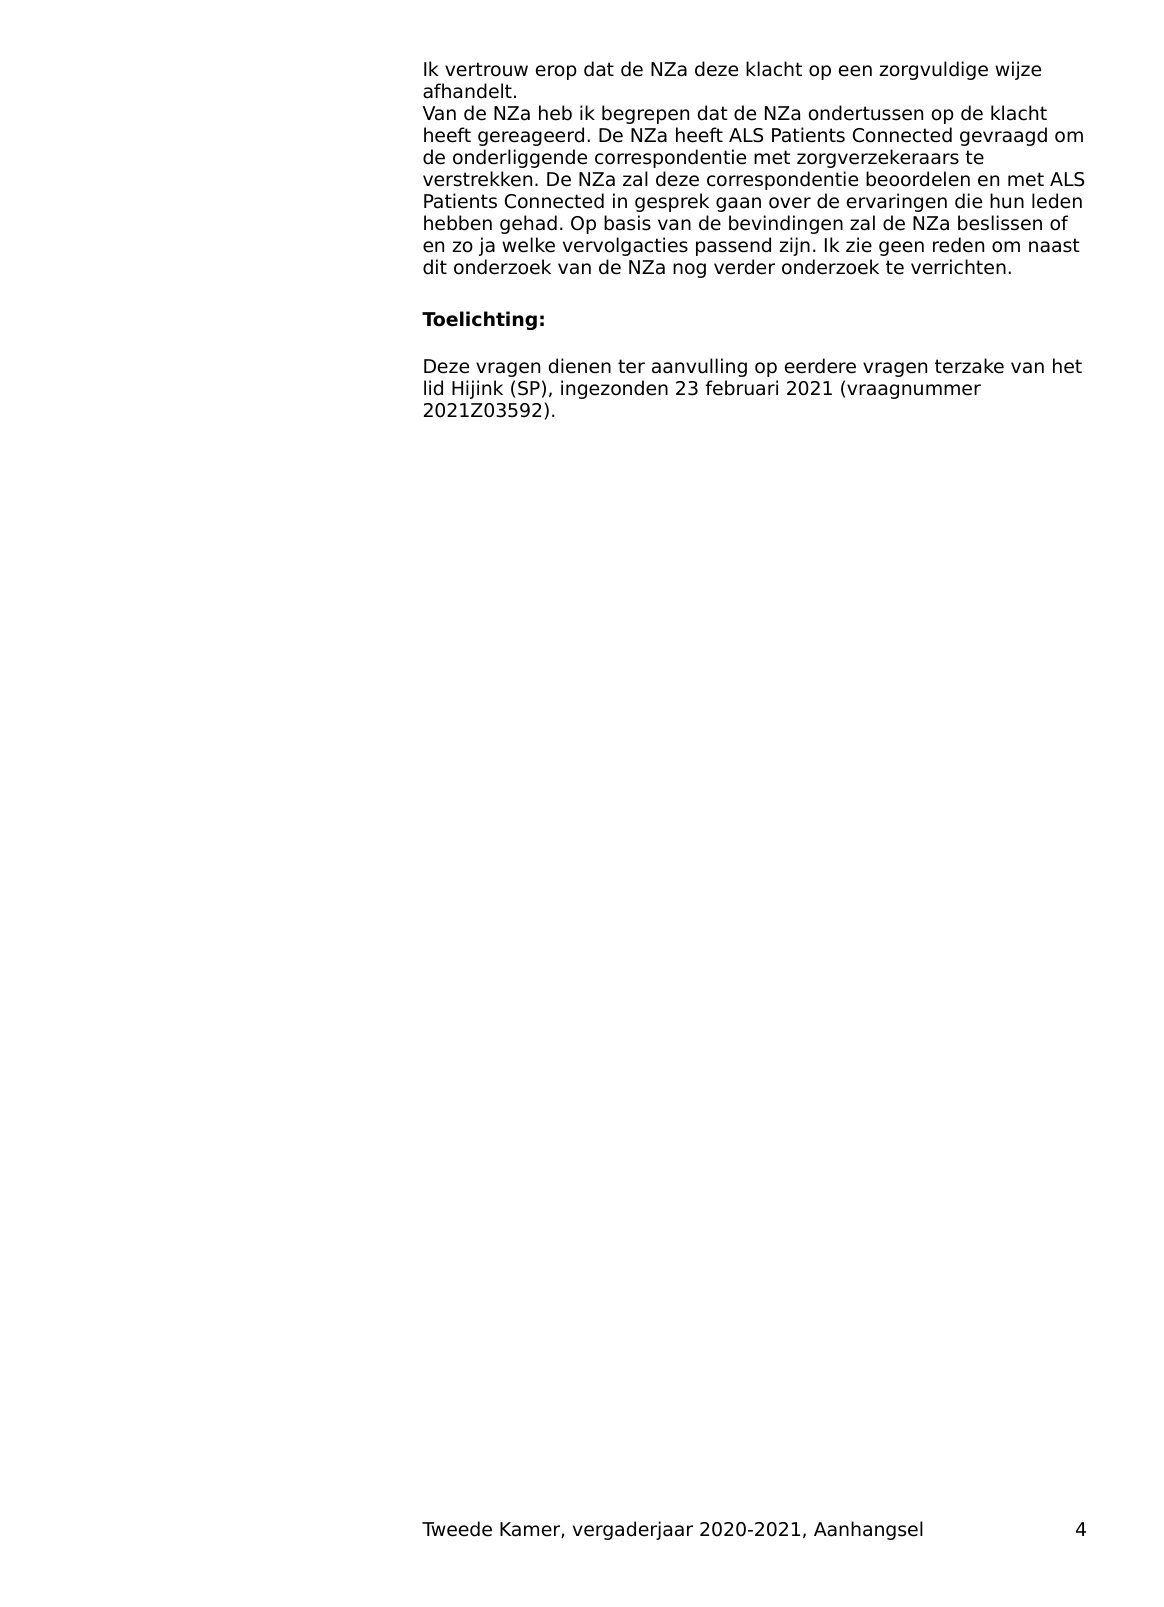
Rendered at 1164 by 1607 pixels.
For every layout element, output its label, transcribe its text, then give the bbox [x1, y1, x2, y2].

text Deze vragen dienen ter aanvulling op eerdere vragen terzake van het lid Hijink (SP), ingezonden 23 februari 2021 (vraagnummer 2021Z03592). [422, 356, 1087, 422]
text Ik vertrouw erop dat de NZa deze klacht op een zorgvuldige wijze afhandelt. [422, 59, 1087, 103]
text Van de NZa heb ik begrepen dat de NZa ondertussen op de klacht heeft gereageerd. De NZa heeft ALS Patients Connected gevraagd om de onderliggende correspondentie met zorgverzekeraars te verstrekken. De NZa zal deze correspondentie beoordelen en met ALS Patients Connected in gesprek gaan over de ervaringen die hun leden hebben gehad. Op basis van de bevindingen zal de NZa beslissen of en zo ja welke vervolgacties passend zijn. Ik zie geen reden om naast dit onderzoek van de NZa nog verder onderzoek te verrichten. [422, 103, 1087, 279]
subtitle Toelichting: [422, 309, 1087, 331]
